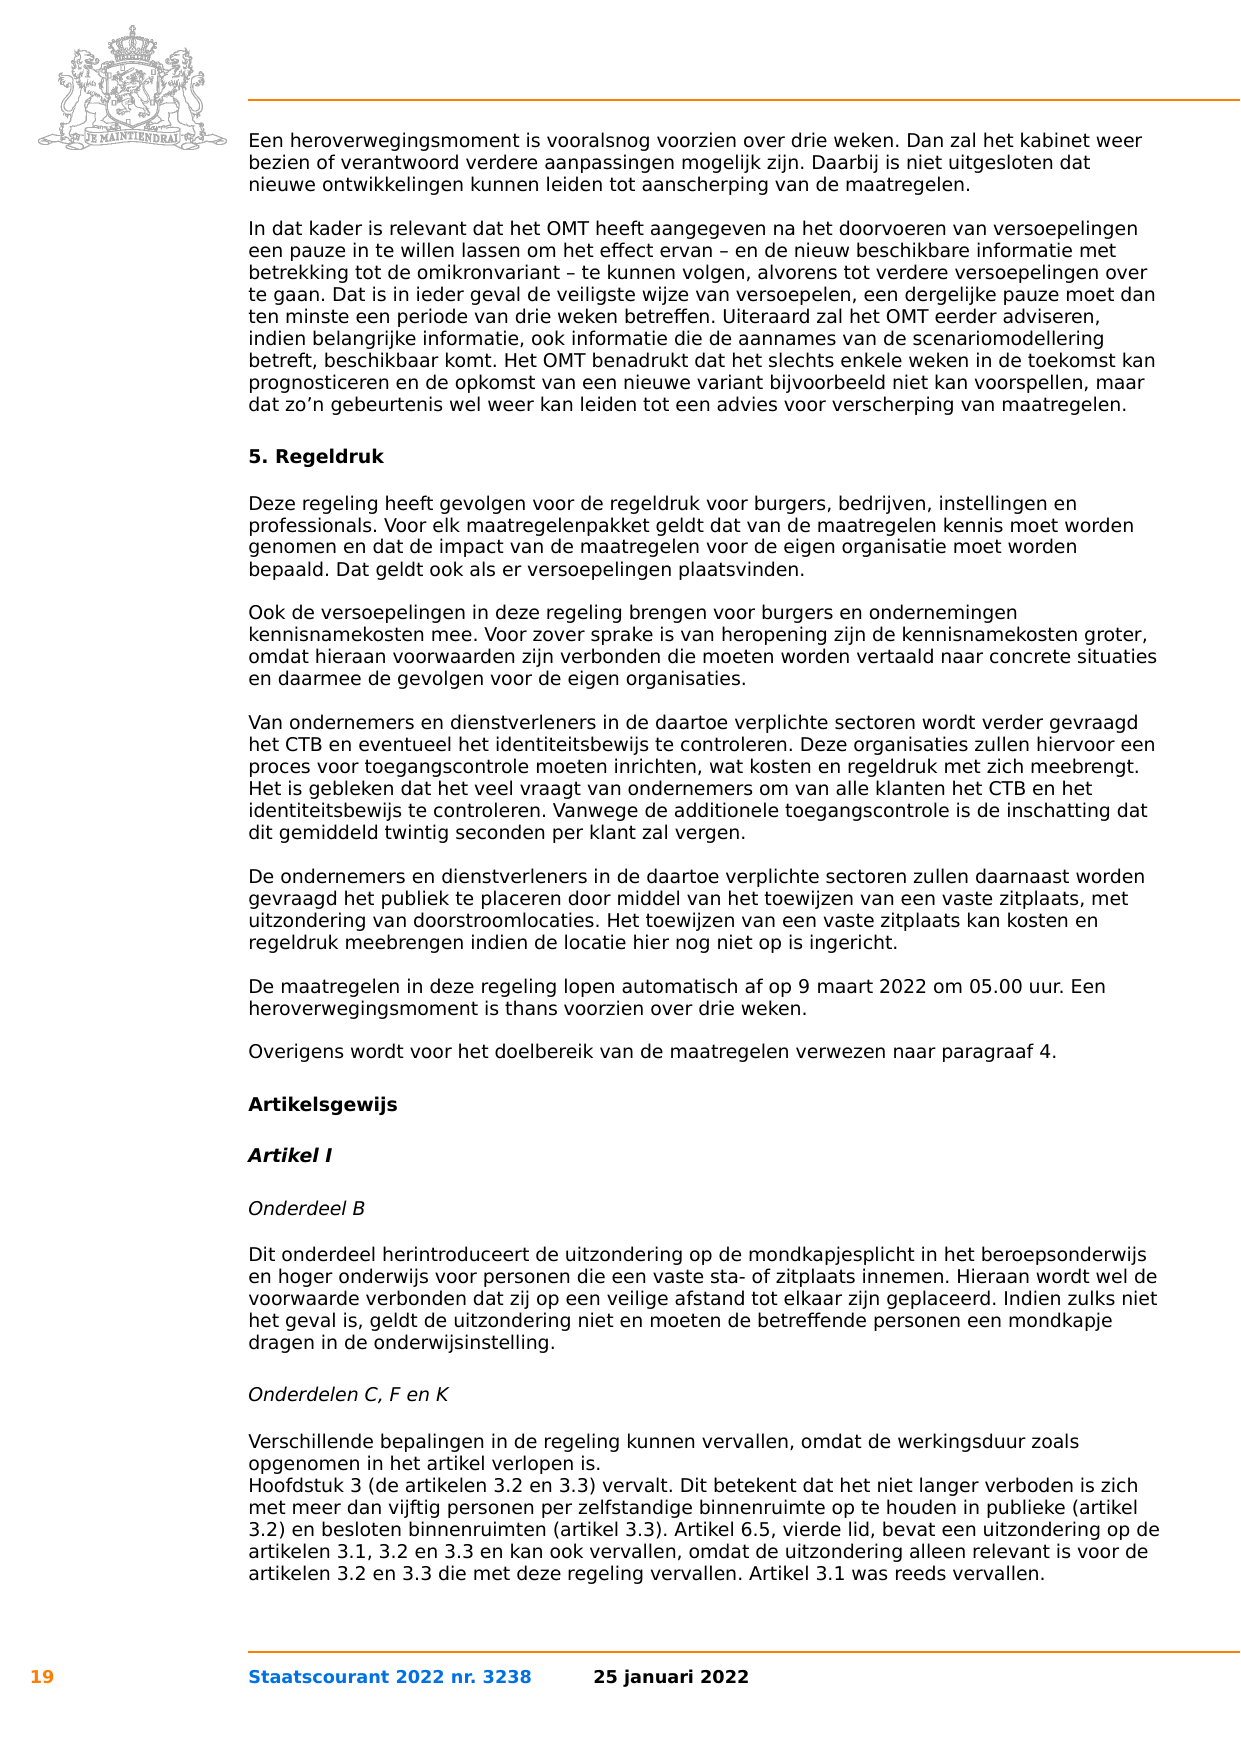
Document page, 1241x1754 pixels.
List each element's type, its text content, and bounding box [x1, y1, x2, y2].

text Van ondernemers en dienstverleners in de daartoe verplichte sectoren wordt verder gevraagd het CTB en eventueel het identiteitsbewijs te controleren. Deze organisaties zullen hiervoor een proces voor toegangscontrole moeten inrichten, wat kosten en regeldruk met zich meebrengt. Het is gebleken dat het veel vraagt van ondernemers om van alle klanten het CTB en het identiteitsbewijs te controleren. Vanwege de additionele toegangscontrole is de inschatting dat dit gemiddeld twintig seconden per klant zal vergen. [248, 712, 1163, 844]
text Overigens wordt voor het doelbereik van de maatregelen verwezen naar paragraaf 4. [248, 1041, 1163, 1063]
text Verschillende bepalingen in de regeling kunnen vervallen, omdat de werkingsduur zoals opgenomen in het artikel verlopen is. [248, 1431, 1163, 1475]
subtitle 5. Regeldruk [248, 446, 1163, 467]
subtitle Onderdeel B [248, 1197, 1163, 1219]
text Een heroverwegingsmoment is vooralsnog voorzien over drie weken. Dan zal het kabinet weer bezien of verantwoord verdere aanpassingen mogelijk zijn. Daarbij is niet uitgesloten dat nieuwe ontwikkelingen kunnen leiden tot aanscherping van de maatregelen. [248, 130, 1163, 196]
subtitle Artikelsgewijs [248, 1093, 1163, 1115]
text De ondernemers en dienstverleners in de daartoe verplichte sectoren zullen daarnaast worden gevraagd het publiek te placeren door middel van het toewijzen van een vaste zitplaats, met uitzondering van doorstroomlocaties. Het toewijzen van een vaste zitplaats kan kosten en regeldruk meebrengen indien de locatie hier nog niet op is ingericht. [248, 866, 1163, 954]
text De maatregelen in deze regeling lopen automatisch af op 9 maart 2022 om 05.00 uur. Een heroverwegingsmoment is thans voorzien over drie weken. [248, 976, 1163, 1019]
text Ook de versoepelingen in deze regeling brengen voor burgers en ondernemingen kennisnamekosten mee. Voor zover sprake is van heropening zijn de kennisnamekosten groter, omdat hieraan voorwaarden zijn verbonden die moeten worden vertaald naar concrete situaties en daarmee de gevolgen voor de eigen organisaties. [248, 602, 1163, 690]
picture [38, 25, 227, 150]
subtitle Onderdelen C, F en K [248, 1384, 1163, 1406]
text Dit onderdeel herintroduceert de uitzondering op de mondkapjesplicht in het beroepsonderwijs en hoger onderwijs voor personen die een vaste sta- of zitplaats innemen. Hieraan wordt wel de voorwaarde verbonden dat zij op een veilige afstand tot elkaar zijn geplaceerd. Indien zulks niet het geval is, geldt de uitzondering niet en moeten de betreffende personen een mondkapje dragen in de onderwijsinstelling. [248, 1244, 1163, 1354]
text In dat kader is relevant dat het OMT heeft aangegeven na het doorvoeren van versoepelingen een pauze in te willen lassen om het effect ervan – en de nieuw beschikbare informatie met betrekking tot de omikronvariant – te kunnen volgen, alvorens tot verdere versoepelingen over te gaan. Dat is in ieder geval de veiligste wijze van versoepelen, een dergelijke pauze moet dan ten minste een periode van drie weken betreffen. Uiteraard zal het OMT eerder adviseren, indien belangrijke informatie, ook informatie die de aannames van de scenariomodellering betreft, beschikbaar komt. Het OMT benadrukt dat het slechts enkele weken in de toekomst kan prognosticeren en de opkomst van een nieuwe variant bijvoorbeeld niet kan voorspellen, maar dat zo’n gebeurtenis wel weer kan leiden tot een advies voor verscherping van maatregelen. [248, 218, 1163, 416]
subtitle Artikel I [248, 1145, 1163, 1167]
text Hoofdstuk 3 (de artikelen 3.2 en 3.3) vervalt. Dit betekent dat het niet langer verboden is zich met meer dan vijftig personen per zelfstandige binnenruimte op te houden in publieke (artikel 3.2) en besloten binnenruimten (artikel 3.3). Artikel 6.5, vierde lid, bevat een uitzondering op de artikelen 3.1, 3.2 en 3.3 en kan ook vervallen, omdat de uitzondering alleen relevant is voor de artikelen 3.2 en 3.3 die met deze regeling vervallen. Artikel 3.1 was reeds vervallen. [248, 1475, 1163, 1585]
text Deze regeling heeft gevolgen voor de regeldruk voor burgers, bedrijven, instellingen en professionals. Voor elk maatregelenpakket geldt dat van de maatregelen kennis moet worden genomen en dat de impact van de maatregelen voor de eigen organisatie moet worden bepaald. Dat geldt ook als er versoepelingen plaatsvinden. [248, 492, 1163, 580]
